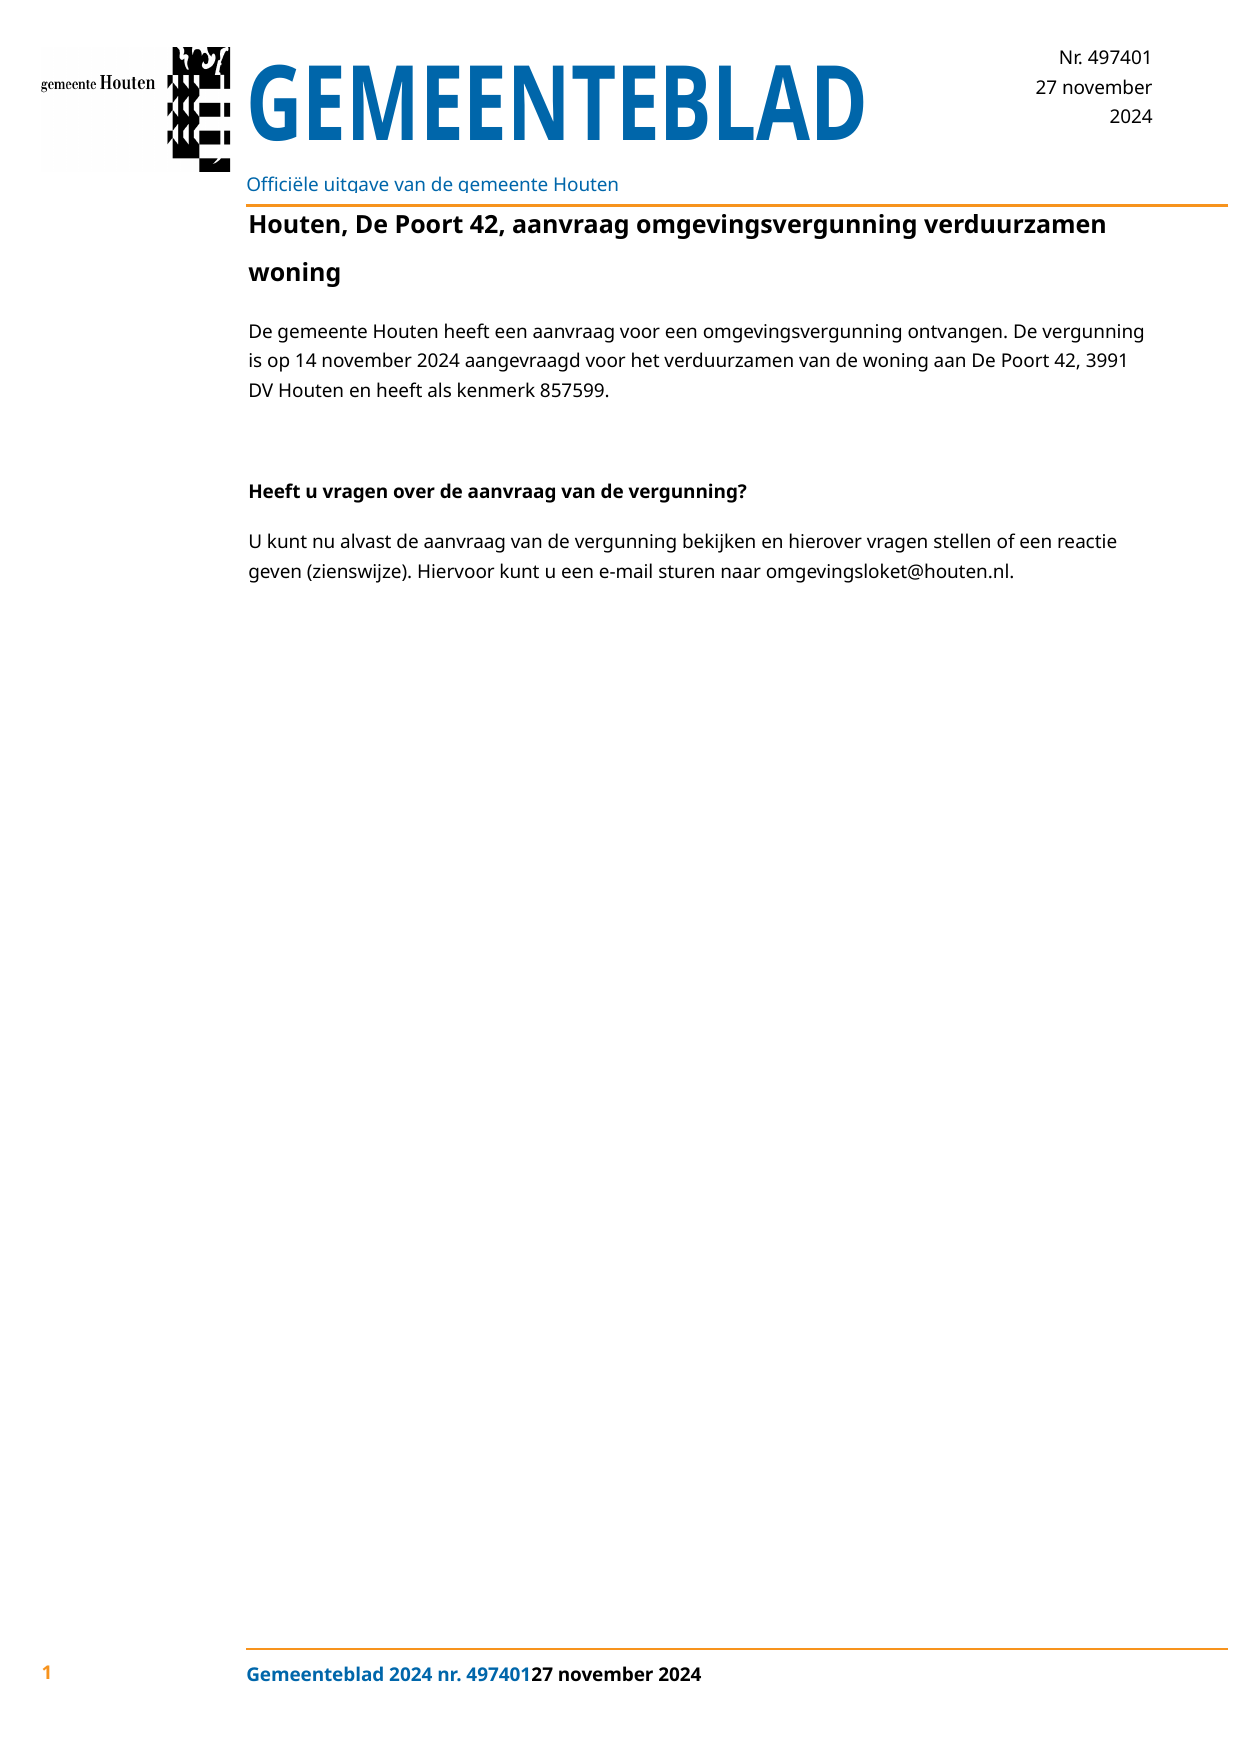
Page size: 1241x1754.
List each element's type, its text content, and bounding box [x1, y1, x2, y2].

text U kunt nu alvast de aanvraag van de vergunning bekijken en hierover vragen stellen of een reactie geven (zienswijze). Hiervoor kunt u een e-mail sturen naar omgevingsloket@houten.nl. [248, 528, 1152, 584]
picture [41, 47, 231, 172]
text Houten, De Poort 42, aanvraag omgevingsvergunning verduurzamen woning [248, 207, 1152, 288]
text De gemeente Houten heeft een aanvraag voor een omgevingsvergunning ontvangen. De vergunning is op 14 november 2024 aangevraagd voor het verduurzamen van de woning aan De Poort 42, 3991 DV Houten en heeft als kenmerk 857599. [248, 318, 1152, 403]
text Heeft u vragen over de aanvraag van de vergunning? [248, 478, 1152, 504]
